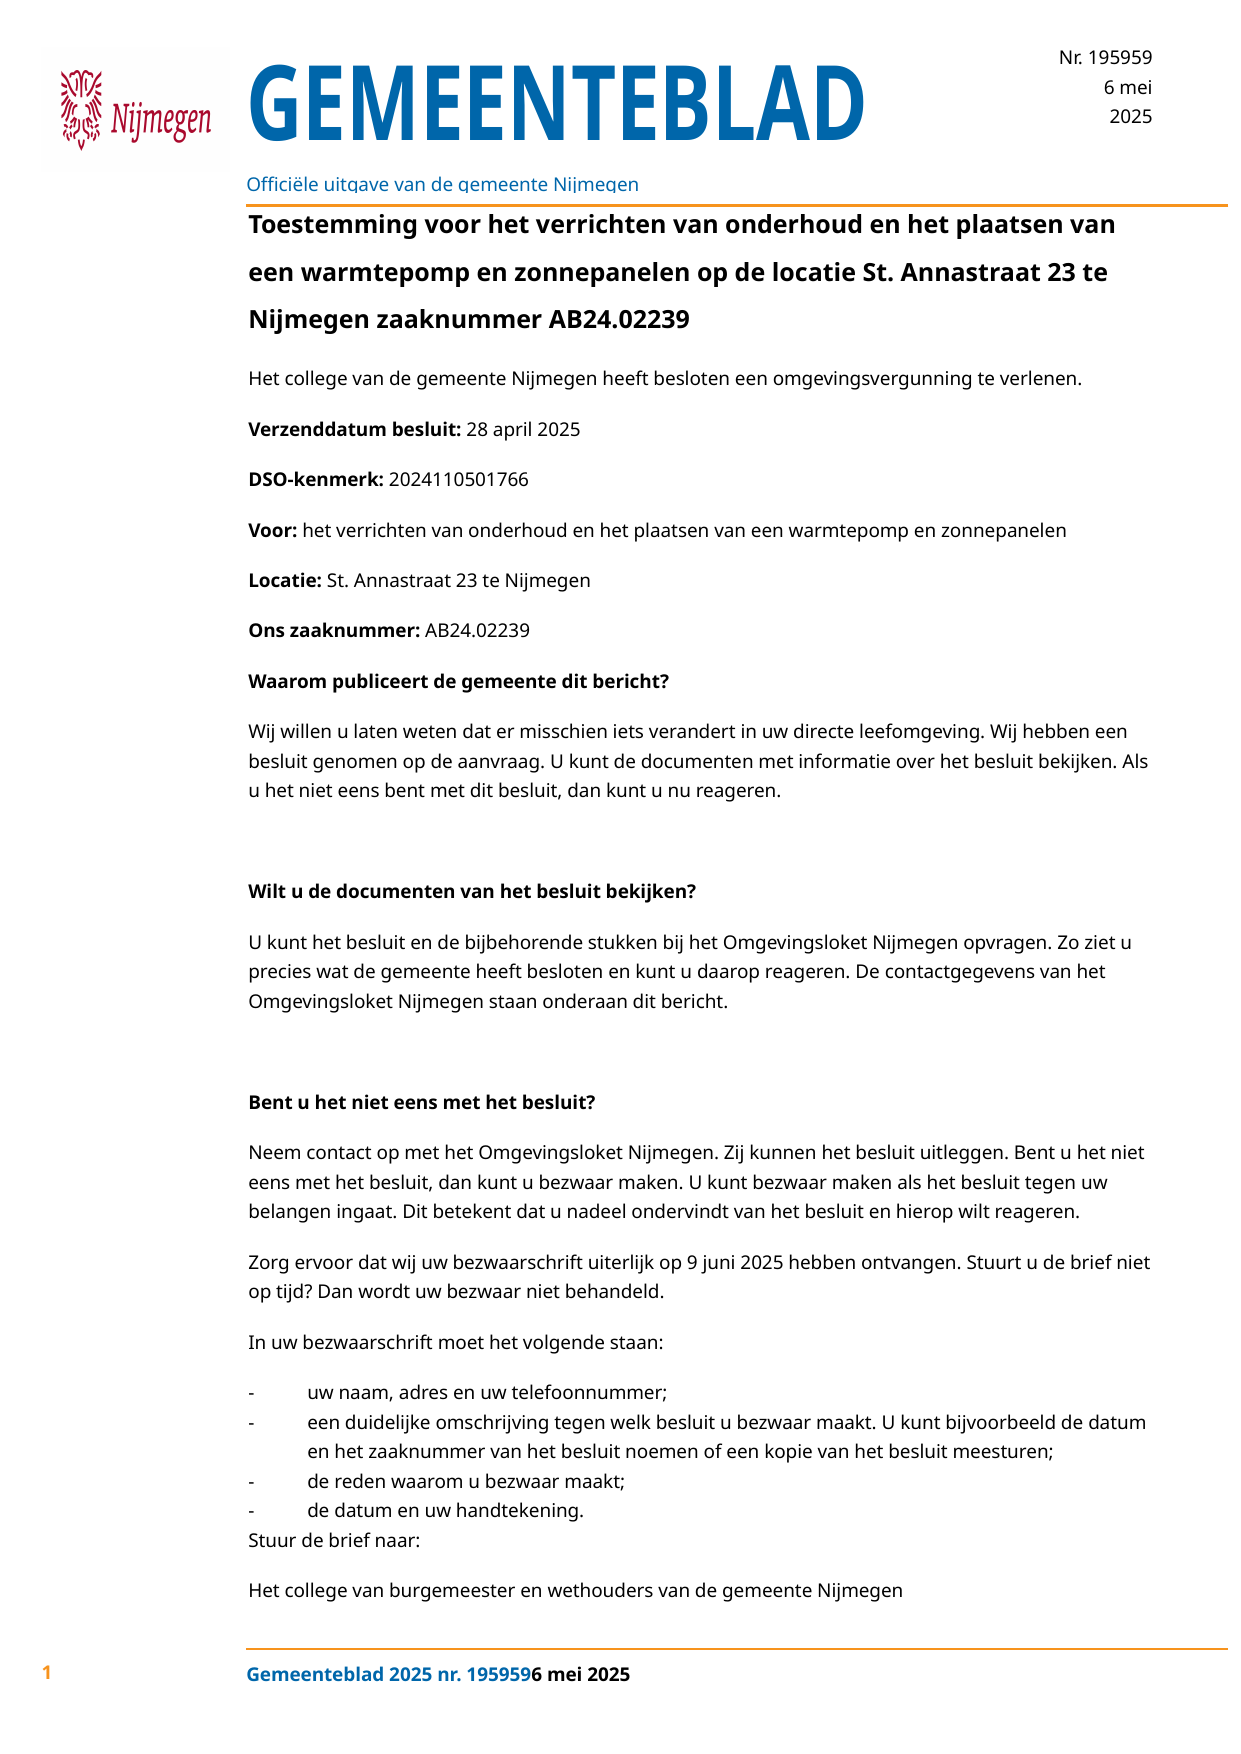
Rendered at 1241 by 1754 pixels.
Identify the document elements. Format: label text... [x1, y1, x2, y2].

text U kunt het besluit en de bijbehorende stukken bij het Omgevingsloket Nijmegen opvragen. Zo ziet u precies wat de gemeente heeft besloten en kunt u daarop reageren. De contactgegevens van het Omgevingsloket Nijmegen staan onderaan dit bericht. [248, 929, 1152, 1014]
text Zorg ervoor dat wij uw bezwaarschrift uiterlijk op 9 juni 2025 hebben ontvangen. Stuurt u de brief niet op tijd? Dan wordt uw bezwaar niet behandeld. [248, 1249, 1152, 1304]
list uw naam, adres en uw telefoonnummer; [248, 1379, 1152, 1405]
text Locatie: St. Annastraat 23 te Nijmegen [248, 567, 1152, 593]
text Wij willen u laten weten dat er misschien iets verandert in uw directe leefomgeving. Wij hebben een besluit genomen op de aanvraag. U kunt de documenten met informatie over het besluit bekijken. Als u het niet eens bent met dit besluit, dan kunt u nu reageren. [248, 718, 1152, 803]
text Stuur de brief naar: [248, 1527, 1152, 1553]
text Ons zaaknummer: AB24.02239 [248, 618, 1152, 643]
picture [41, 47, 231, 172]
text Wilt u de documenten van het besluit bekijken? [248, 878, 1152, 904]
text Bent u het niet eens met het besluit? [248, 1089, 1152, 1114]
text Het college van burgemeester en wethouders van de gemeente Nijmegen [248, 1578, 1152, 1603]
list de datum en uw handtekening. [248, 1498, 1152, 1523]
text Verzenddatum besluit: 28 april 2025 [248, 416, 1152, 442]
list een duidelijke omschrijving tegen welk besluit u bezwaar maakt. U kunt bijvoorbeeld de datum en het zaaknummer van het besluit noemen of een kopie van het besluit meesturen; [248, 1409, 1152, 1464]
text In uw bezwaarschrift moet het volgende staan: [248, 1329, 1152, 1354]
text Toestemming voor het verrichten van onderhoud en het plaatsen van een warmtepomp en zonnepanelen op de locatie St. Annastraat 23 te Nijmegen zaaknummer AB24.02239 [248, 207, 1152, 336]
text Voor: het verrichten van onderhoud en het plaatsen van een warmtepomp en zonnepanelen [248, 517, 1152, 542]
text DSO-kenmerk: 2024110501766 [248, 466, 1152, 492]
text Waarom publiceert de gemeente dit bericht? [248, 668, 1152, 694]
list de reden waarom u bezwaar maakt; [248, 1468, 1152, 1494]
text Het college van de gemeente Nijmegen heeft besloten een omgevingsvergunning te verlenen. [248, 366, 1152, 391]
text Neem contact op met het Omgevingsloket Nijmegen. Zij kunnen het besluit uitleggen. Bent u het niet eens met het besluit, dan kunt u bezwaar maken. U kunt bezwaar maken als het besluit tegen uw belangen ingaat. Dit betekent dat u nadeel ondervindt van het besluit en hierop wilt reageren. [248, 1139, 1152, 1224]
